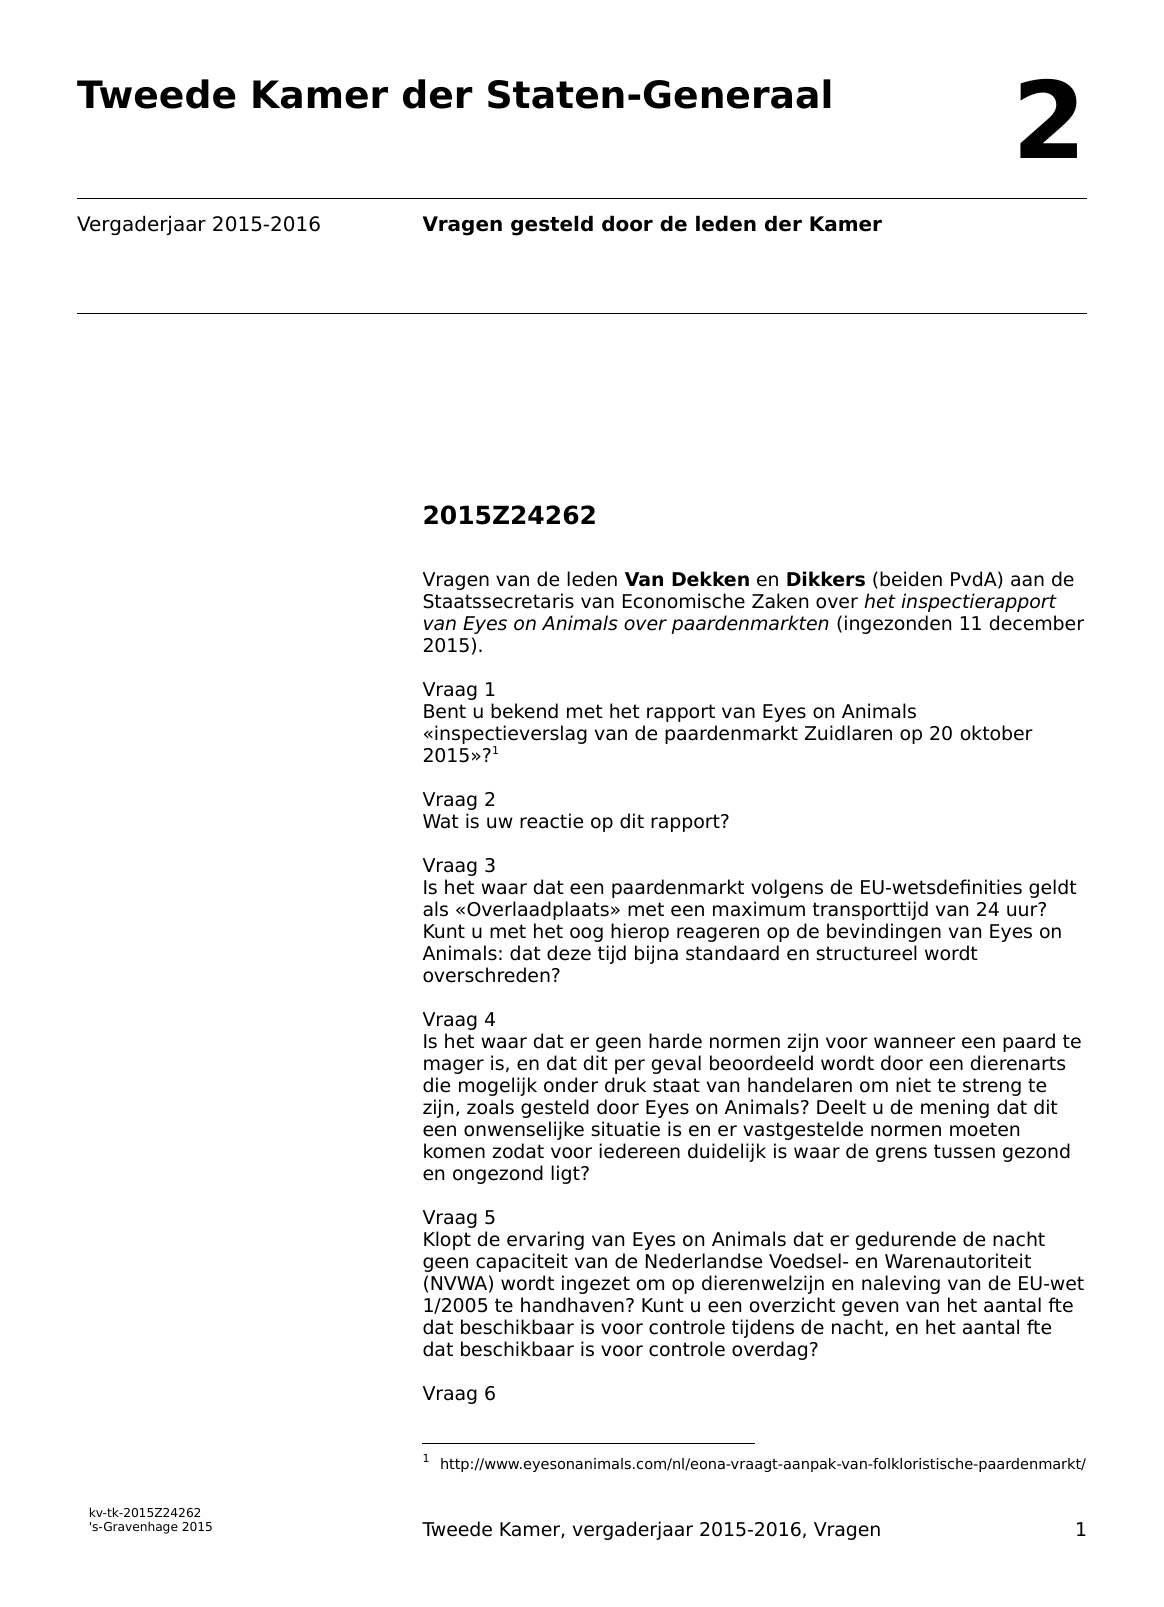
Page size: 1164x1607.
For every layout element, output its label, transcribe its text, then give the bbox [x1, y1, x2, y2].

text Vraag 3 [422, 855, 1087, 877]
table_cell Vergaderjaar 2015-2016 [77, 199, 422, 313]
table_header 2 [886, 59, 1087, 198]
text Vraag 4 [422, 1009, 1087, 1031]
text Vraag 6 [422, 1383, 1087, 1405]
text kv-tk-2015Z24262 [88, 1506, 323, 1520]
text Vragen van de leden Van Dekken en Dikkers (beiden PvdA) aan de Staatssecretaris van Economische Zaken over het inspectierapport van Eyes on Animals over paardenmarkten (ingezonden 11 december 2015). [422, 569, 1087, 657]
text Bent u bekend met het rapport van Eyes on Animals «inspectieverslag van de paardenmarkt Zuidlaren op 20 oktober 2015»? [422, 701, 1087, 767]
text Vraag 2 [422, 789, 1087, 811]
text 2015Z24262 [422, 501, 1087, 531]
text Is het waar dat er geen harde normen zijn voor wanneer een paard te mager is, en dat dit per geval beoordeeld wordt door een dierenarts die mogelijk onder druk staat van handelaren om niet te streng te zijn, zoals gesteld door Eyes on Animals? Deelt u de mening dat dit een onwenselijke situatie is en er vastgestelde normen moeten komen zodat voor iedereen duidelijk is waar de grens tussen gezond en ongezond ligt? [422, 1031, 1087, 1185]
text http://www.eyesonanimals.com/nl/eona-vraagt-aanpak-van-folkloristische-paardenmarkt/ [422, 1452, 1087, 1474]
text 's-Gravenhage 2015 [88, 1520, 323, 1534]
text Klopt de ervaring van Eyes on Animals dat er gedurende de nacht geen capaciteit van de Nederlandse Voedsel- en Warenautoriteit (NVWA) wordt ingezet om op dierenwelzijn en naleving van de EU-wet 1/2005 te handhaven? Kunt u een overzicht geven van het aantal fte dat beschikbaar is voor controle tijdens de nacht, en het aantal fte dat beschikbaar is voor controle overdag? [422, 1229, 1087, 1361]
table_cell Vragen gesteld door de leden der Kamer [422, 199, 1087, 313]
text Vraag 1 [422, 679, 1087, 701]
text Wat is uw reactie op dit rapport? [422, 811, 1087, 833]
text Is het waar dat een paardenmarkt volgens de EU-wetsdefinities geldt als «Overlaadplaats» met een maximum transporttijd van 24 uur? Kunt u met het oog hierop reageren op de bevindingen van Eyes on Animals: dat deze tijd bijna standaard en structureel wordt overschreden? [422, 877, 1087, 987]
table_header Tweede Kamer der Staten-Generaal [77, 59, 886, 198]
text Vraag 5 [422, 1207, 1087, 1229]
